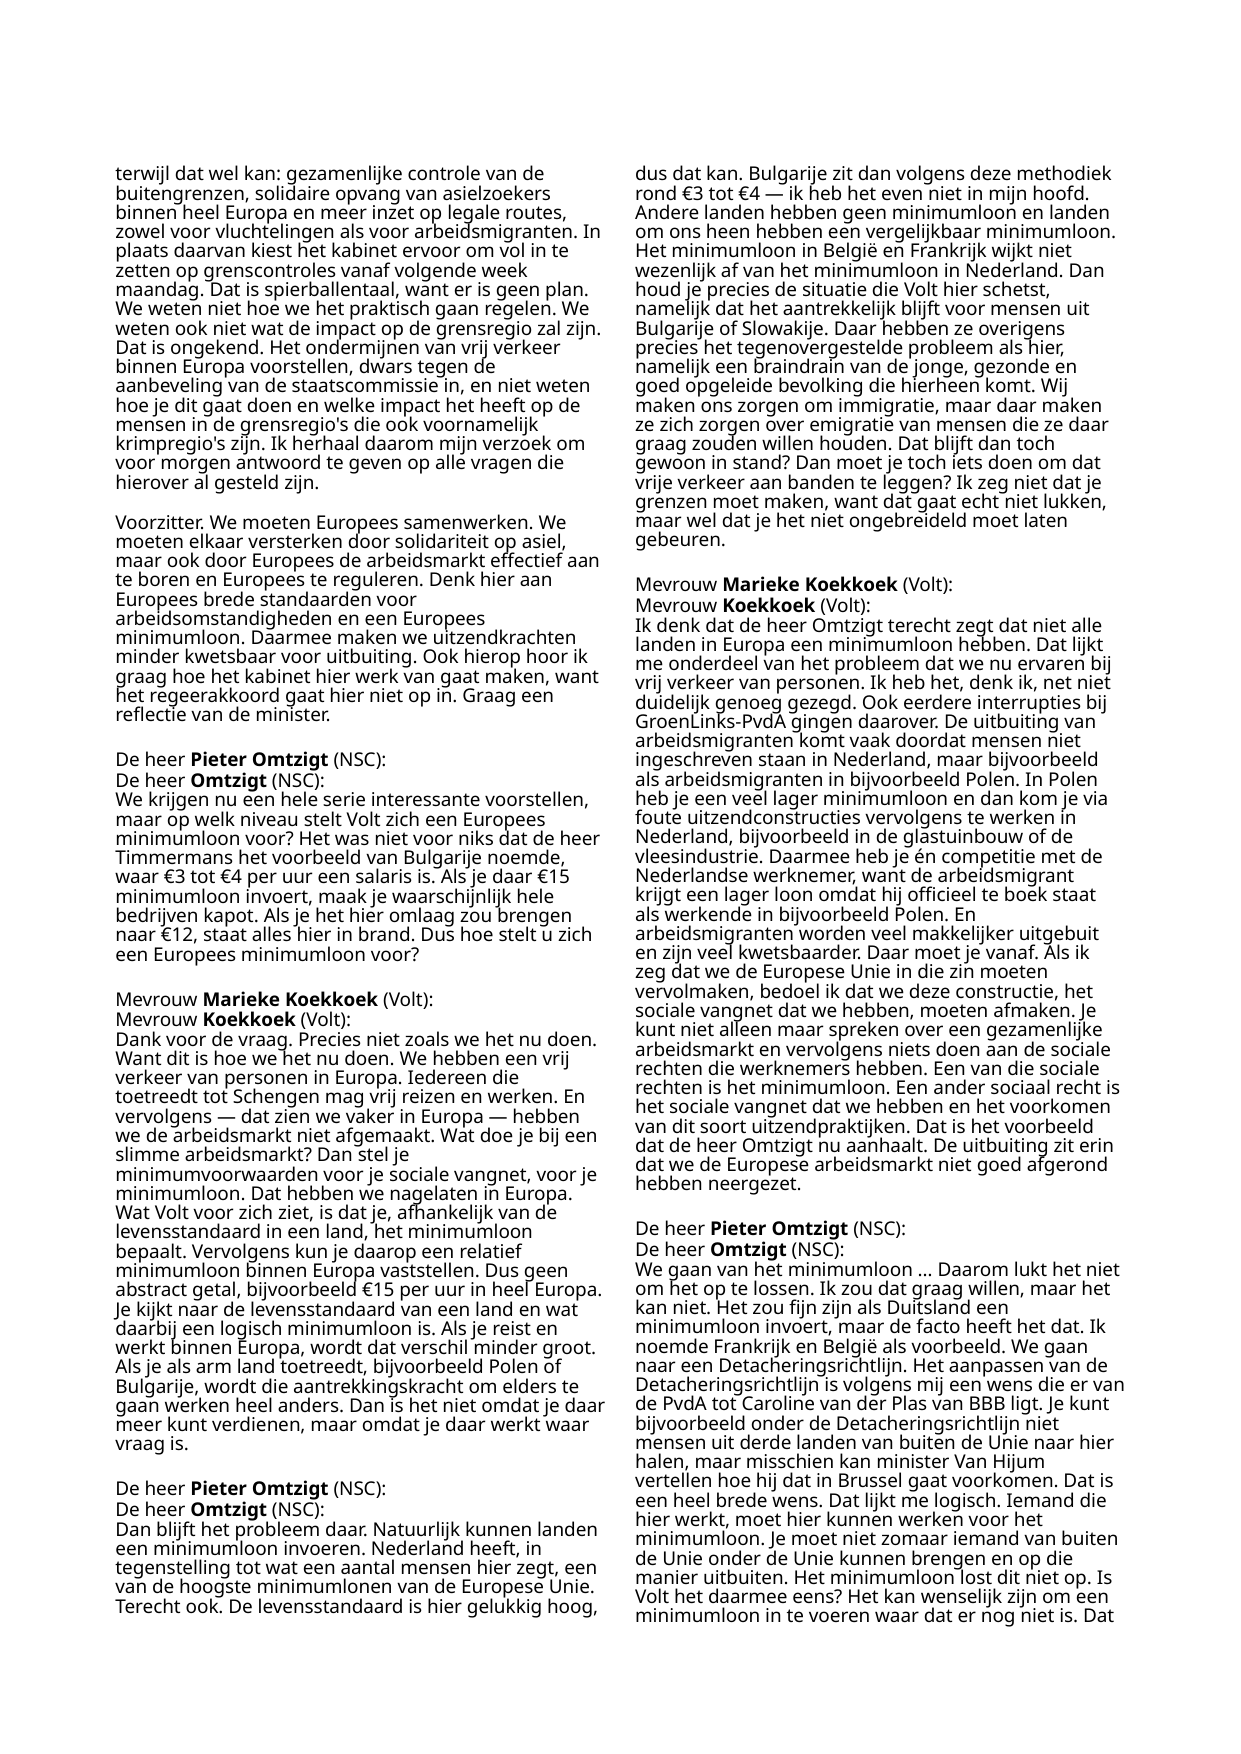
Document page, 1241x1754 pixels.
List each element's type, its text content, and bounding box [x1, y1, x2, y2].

text De heer Pieter Omtzigt (NSC): [115, 1476, 605, 1501]
text Mevrouw Koekkoek (Volt): [635, 597, 1125, 617]
text De heer Pieter Omtzigt (NSC): [635, 1216, 1125, 1241]
text Voorzitter. We moeten Europees samenwerken. We moeten elkaar versterken door solidariteit op asiel, maar ook door Europees de arbeidsmarkt effectief aan te boren en Europees te reguleren. Denk hier aan Europees brede standaarden voor arbeidsomstandigheden en een Europees minimumloon. Daarmee maken we uitzendkrachten minder kwetsbaar voor uitbuiting. Ook hierop hoor ik graag hoe het kabinet hier werk van gaat maken, want het regeerakkoord gaat hier niet op in. Graag een reflectie van de minister. [115, 514, 605, 726]
text Mevrouw Marieke Koekkoek (Volt): [635, 572, 1125, 597]
text We krijgen nu een hele serie interessante voorstellen, maar op welk niveau stelt Volt zich een Europees minimumloon voor? Het was niet voor niks dat de heer Timmermans het voorbeeld van Bulgarije noemde, waar €3 tot €4 per uur een salaris is. Als je daar €15 minimumloon invoert, maak je waarschijnlijk hele bedrijven kapot. Als je het hier omlaag zou brengen naar €12, staat alles hier in brand. Dus hoe stelt u zich een Europees minimumloon voor? [115, 791, 605, 965]
text Dan blijft het probleem daar. Natuurlijk kunnen landen een minimumloon invoeren. Nederland heeft, in tegenstelling tot wat een aantal mensen hier zegt, een van de hoogste minimumlonen van de Europese Unie. Terecht ook. De levensstandaard is hier gelukkig hoog, [115, 1521, 605, 1617]
text Ik denk dat de heer Omtzigt terecht zegt dat niet alle landen in Europa een minimumloon hebben. Dat lijkt me onderdeel van het probleem dat we nu ervaren bij vrij verkeer van personen. Ik heb het, denk ik, net niet duidelijk genoeg gezegd. Ook eerdere interrupties bij GroenLinks-PvdA gingen daarover. De uitbuiting van arbeidsmigranten komt vaak doordat mensen niet ingeschreven staan in Nederland, maar bijvoorbeeld als arbeidsmigranten in bijvoorbeeld Polen. In Polen heb je een veel lager minimumloon en dan kom je via foute uitzendconstructies vervolgens te werken in Nederland, bijvoorbeeld in de glastuinbouw of de vleesindustrie. Daarmee heb je én competitie met de Nederlandse werknemer, want de arbeidsmigrant krijgt een lager loon omdat hij officieel te boek staat als werkende in bijvoorbeeld Polen. En arbeidsmigranten worden veel makkelijker uitgebuit en zijn veel kwetsbaarder. Daar moet je vanaf. Als ik zeg dat we de Europese Unie in die zin moeten vervolmaken, bedoel ik dat we deze constructie, het sociale vangnet dat we hebben, moeten afmaken. Je kunt niet alleen maar spreken over een gezamenlijke arbeidsmarkt en vervolgens niets doen aan de sociale rechten die werknemers hebben. Een van die sociale rechten is het minimumloon. Een ander sociaal recht is het sociale vangnet dat we hebben en het voorkomen van dit soort uitzendpraktijken. Dat is het voorbeeld dat de heer Omtzigt nu aanhaalt. De uitbuiting zit erin dat we de Europese arbeidsmarkt niet goed afgerond hebben neergezet. [635, 617, 1125, 1195]
text Dank voor de vraag. Precies niet zoals we het nu doen. Want dit is hoe we het nu doen. We hebben een vrij verkeer van personen in Europa. Iedereen die toetreedt tot Schengen mag vrij reizen en werken. En vervolgens — dat zien we vaker in Europa — hebben we de arbeidsmarkt niet afgemaakt. Wat doe je bij een slimme arbeidsmarkt? Dan stel je minimumvoorwaarden voor je sociale vangnet, voor je minimumloon. Dat hebben we nagelaten in Europa. Wat Volt voor zich ziet, is dat je, afhankelijk van de levensstandaard in een land, het minimumloon bepaalt. Vervolgens kun je daarop een relatief minimumloon binnen Europa vaststellen. Dus geen abstract getal, bijvoorbeeld €15 per uur in heel Europa. Je kijkt naar de levensstandaard van een land en wat daarbij een logisch minimumloon is. Als je reist en werkt binnen Europa, wordt dat verschil minder groot. Als je als arm land toetreedt, bijvoorbeeld Polen of Bulgarije, wordt die aantrekkingskracht om elders te gaan werken heel anders. Dan is het niet omdat je daar meer kunt verdienen, maar omdat je daar werkt waar vraag is. [115, 1031, 605, 1455]
text We gaan van het minimumloon … Daarom lukt het niet om het op te lossen. Ik zou dat graag willen, maar het kan niet. Het zou fijn zijn als Duitsland een minimumloon invoert, maar de facto heeft het dat. Ik noemde Frankrijk en België als voorbeeld. We gaan naar een Detacheringsrichtlijn. Het aanpassen van de Detacheringsrichtlijn is volgens mij een wens die er van de PvdA tot Caroline van der Plas van BBB ligt. Je kunt bijvoorbeeld onder de Detacheringsrichtlijn niet mensen uit derde landen van buiten de Unie naar hier halen, maar misschien kan minister Van Hijum vertellen hoe hij dat in Brussel gaat voorkomen. Dat is een heel brede wens. Dat lijkt me logisch. Iemand die hier werkt, moet hier kunnen werken voor het minimumloon. Je moet niet zomaar iemand van buiten de Unie onder de Unie kunnen brengen en op die manier uitbuiten. Het minimumloon lost dit niet op. Is Volt het daarmee eens? Het kan wenselijk zijn om een minimumloon in te voeren waar dat er nog niet is. Dat [635, 1261, 1125, 1627]
text Mevrouw Marieke Koekkoek (Volt): [115, 986, 605, 1011]
text De heer Omtzigt (NSC): [115, 772, 605, 791]
text terwijl dat wel kan: gezamenlijke controle van de buitengrenzen, solidaire opvang van asielzoekers binnen heel Europa en meer inzet op legale routes, zowel voor vluchtelingen als voor arbeidsmigranten. In plaats daarvan kiest het kabinet ervoor om vol in te zetten op grenscontroles vanaf volgende week maandag. Dat is spierballentaal, want er is geen plan. We weten niet hoe we het praktisch gaan regelen. We weten ook niet wat de impact op de grensregio zal zijn. Dat is ongekend. Het ondermijnen van vrij verkeer binnen Europa voorstellen, dwars tegen de aanbeveling van de staatscommissie in, en niet weten hoe je dit gaat doen en welke impact het heeft op de mensen in de grensregio's die ook voornamelijk krimpregio's zijn. Ik herhaal daarom mijn verzoek om voor morgen antwoord te geven op alle vragen die hierover al gesteld zijn. [115, 165, 605, 493]
text De heer Pieter Omtzigt (NSC): [115, 746, 605, 772]
text dus dat kan. Bulgarije zit dan volgens deze methodiek rond €3 tot €4 — ik heb het even niet in mijn hoofd. Andere landen hebben geen minimumloon en landen om ons heen hebben een vergelijkbaar minimumloon. Het minimumloon in België en Frankrijk wijkt niet wezenlijk af van het minimumloon in Nederland. Dan houd je precies de situatie die Volt hier schetst, namelijk dat het aantrekkelijk blijft voor mensen uit Bulgarije of Slowakije. Daar hebben ze overigens precies het tegenovergestelde probleem als hier, namelijk een braindrain van de jonge, gezonde en goed opgeleide bevolking die hierheen komt. Wij maken ons zorgen om immigratie, maar daar maken ze zich zorgen over emigratie van mensen die ze daar graag zouden willen houden. Dat blijft dan toch gewoon in stand? Dan moet je toch iets doen om dat vrije verkeer aan banden te leggen? Ik zeg niet dat je grenzen moet maken, want dat gaat echt niet lukken, maar wel dat je het niet ongebreideld moet laten gebeuren. [635, 165, 1125, 551]
text De heer Omtzigt (NSC): [115, 1501, 605, 1521]
text De heer Omtzigt (NSC): [635, 1241, 1125, 1261]
text Mevrouw Koekkoek (Volt): [115, 1011, 605, 1031]
